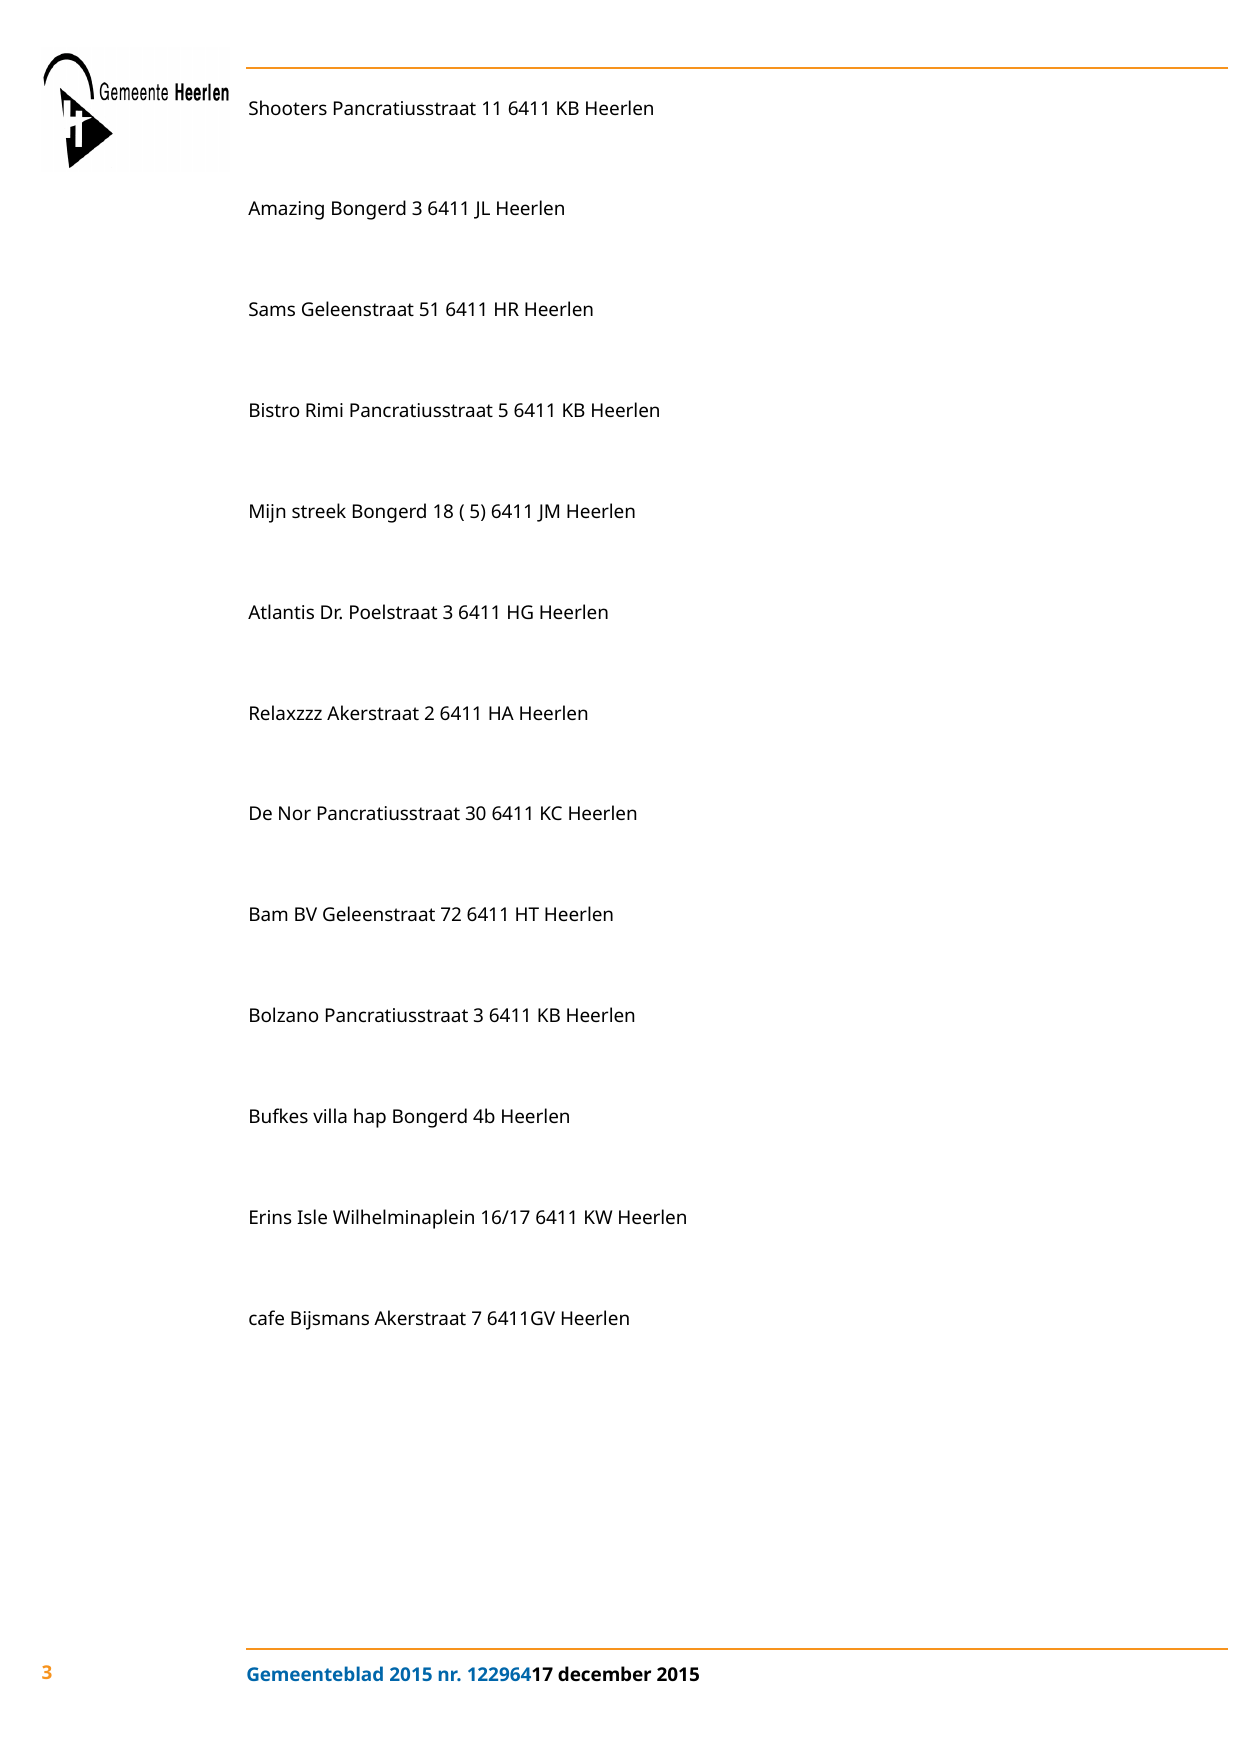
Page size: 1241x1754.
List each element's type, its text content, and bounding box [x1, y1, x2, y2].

text Mijn streek Bongerd 18 ( 5) 6411 JM Heerlen [248, 498, 1152, 524]
text De Nor Pancratiusstraat 30 6411 KC Heerlen [248, 801, 1152, 826]
text Bolzano Pancratiusstraat 3 6411 KB Heerlen [248, 1002, 1152, 1028]
picture [41, 47, 231, 172]
text cafe Bijsmans Akerstraat 7 6411GV Heerlen [248, 1305, 1152, 1331]
text Sams Geleenstraat 51 6411 HR Heerlen [248, 296, 1152, 322]
text Relaxzzz Akerstraat 2 6411 HA Heerlen [248, 700, 1152, 726]
text Shooters Pancratiusstraat 11 6411 KB Heerlen [248, 95, 1152, 121]
text Bistro Rimi Pancratiusstraat 5 6411 KB Heerlen [248, 397, 1152, 423]
text Erins Isle Wilhelminaplein 16/17 6411 KW Heerlen [248, 1204, 1152, 1230]
text Bufkes villa hap Bongerd 4b Heerlen [248, 1103, 1152, 1129]
text Atlantis Dr. Poelstraat 3 6411 HG Heerlen [248, 599, 1152, 625]
text Bam BV Geleenstraat 72 6411 HT Heerlen [248, 901, 1152, 927]
text Amazing Bongerd 3 6411 JL Heerlen [248, 196, 1152, 221]
